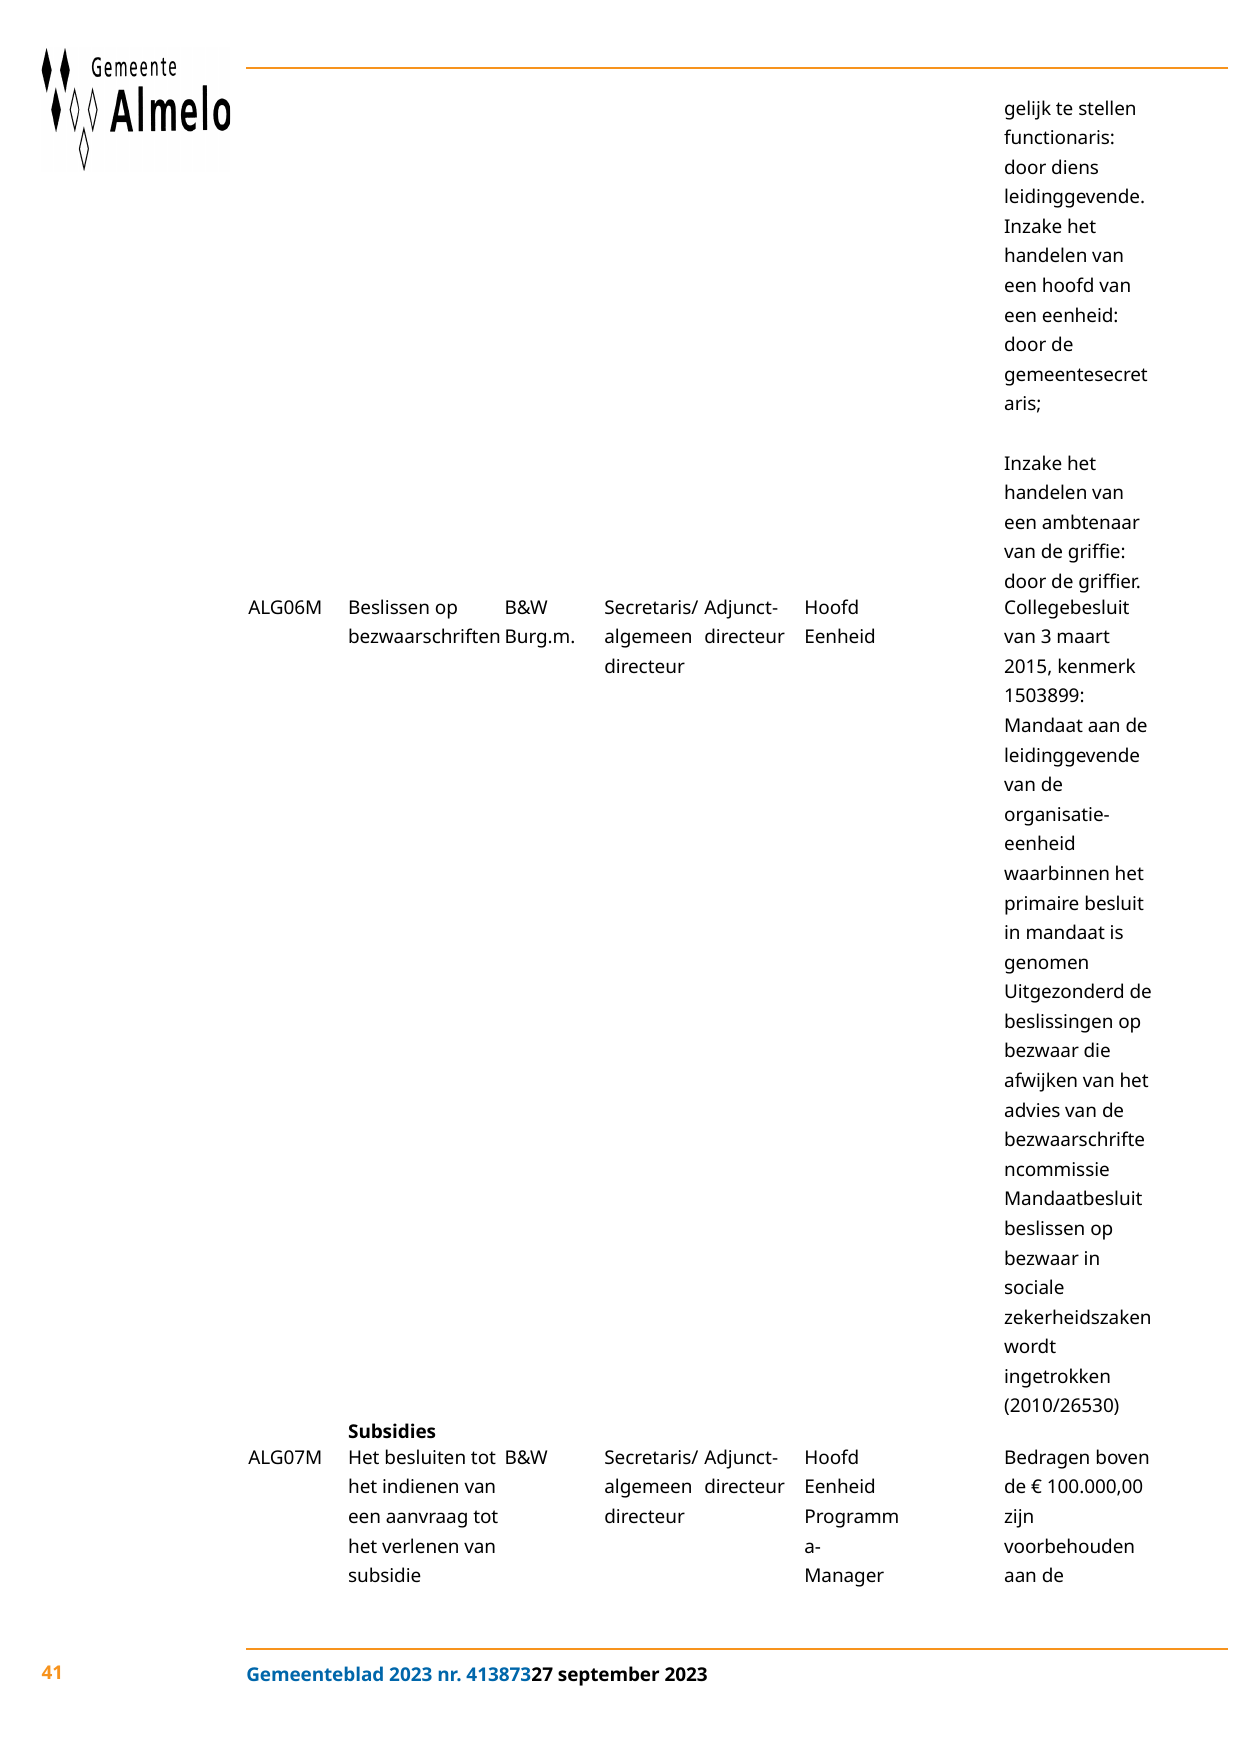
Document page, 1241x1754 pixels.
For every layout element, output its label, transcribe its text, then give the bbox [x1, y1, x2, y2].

table_cell [348, 95, 504, 594]
picture [41, 47, 231, 172]
table_cell [704, 95, 804, 594]
table_cell [904, 594, 1004, 1418]
table_cell [1004, 1418, 1152, 1444]
table_cell [904, 1444, 1004, 1588]
table_cell [604, 95, 704, 594]
table_cell Bedragen boven de € 100.000,00 zijn voorbehouden aan de [1004, 1444, 1152, 1588]
table_cell [248, 95, 348, 594]
table_cell Adjunct-directeur [704, 594, 804, 1418]
table_cell Hoofd Eenheid [804, 594, 904, 1418]
table_cell Hoofd Eenheid Programma- Manager [804, 1444, 904, 1588]
table_cell [804, 1418, 904, 1444]
table_cell [248, 1418, 348, 1444]
table_cell gelijk te stellen functionaris: door diens leidinggevende. Inzake het handelen van een hoofd van een eenheid: door de gemeentesecretaris; Inzake het handelen van een ambtenaar van de griffie: door de griffier. [1004, 95, 1152, 594]
table_cell [504, 1418, 604, 1444]
table_cell Adjunct-directeur [704, 1444, 804, 1588]
table_cell [804, 95, 904, 594]
table_cell [604, 1418, 704, 1444]
table_cell [904, 95, 1004, 594]
table_cell [504, 95, 604, 594]
table_cell B&W [504, 1444, 604, 1588]
table_cell Beslissen op bezwaarschriften [348, 594, 504, 1418]
table_cell ALG06M [248, 594, 348, 1418]
table_cell Secretaris/ algemeen directeur [604, 594, 704, 1418]
table_cell Subsidies [348, 1418, 504, 1444]
table_cell [904, 1418, 1004, 1444]
table_cell Collegebesluit van 3 maart 2015, kenmerk 1503899: Mandaat aan de leidinggevende van de organisatie-eenheid waarbinnen het primaire besluit in mandaat is genomen Uitgezonderd de beslissingen op bezwaar die afwijken van het advies van de bezwaarschriftencommissie Mandaatbesluit beslissen op bezwaar in sociale zekerheidszaken wordt ingetrokken (2010/26530) [1004, 594, 1152, 1418]
table_cell ALG07M [248, 1444, 348, 1588]
table_cell Het besluiten tot het indienen van een aanvraag tot het verlenen van subsidie [348, 1444, 504, 1588]
table_cell [704, 1418, 804, 1444]
table_cell Secretaris/ algemeen directeur [604, 1444, 704, 1588]
table_cell B&W Burg.m. [504, 594, 604, 1418]
